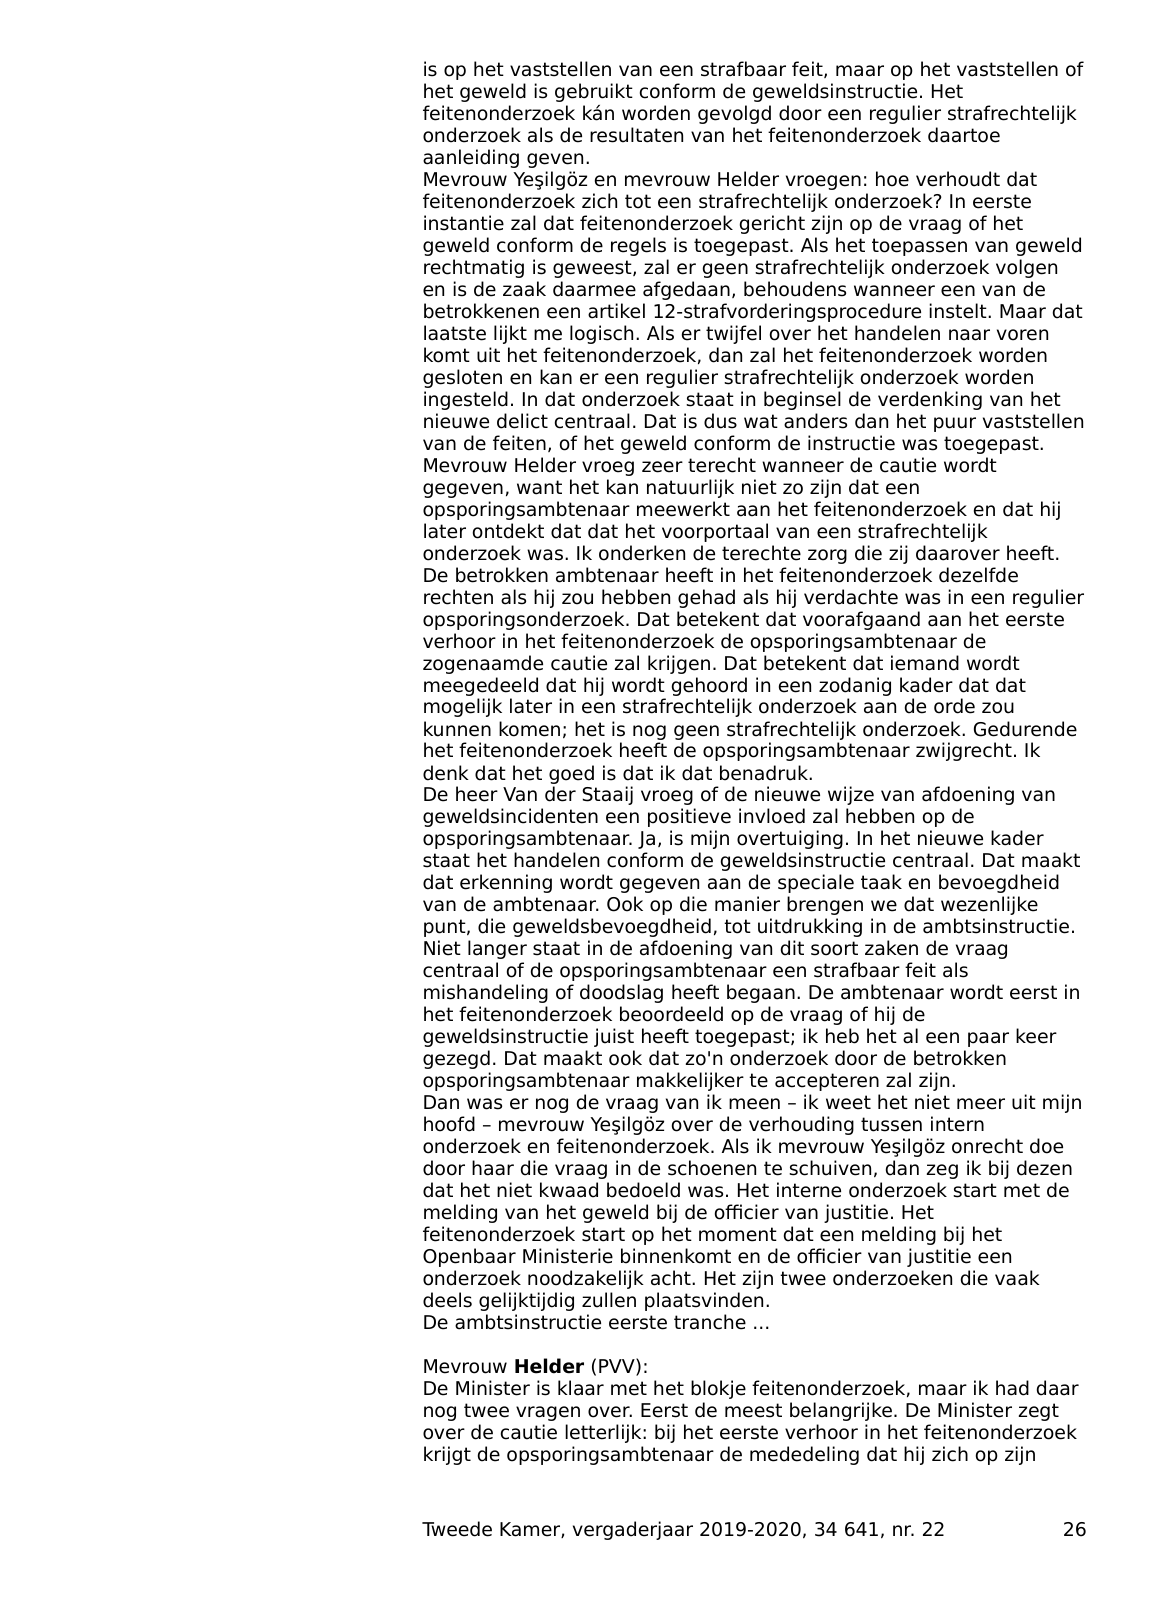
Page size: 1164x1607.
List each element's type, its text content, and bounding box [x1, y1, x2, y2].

text Mevrouw Helder (PVV): [422, 1356, 1087, 1378]
text Mevrouw Helder vroeg zeer terecht wanneer de cautie wordt gegeven, want het kan natuurlijk niet zo zijn dat een opsporingsambtenaar meewerkt aan het feitenonderzoek en dat hij later ontdekt dat dat het voorportaal van een strafrechtelijk onderzoek was. Ik onderken de terechte zorg die zij daarover heeft. De betrokken ambtenaar heeft in het feitenonderzoek dezelfde rechten als hij zou hebben gehad als hij verdachte was in een regulier opsporingsonderzoek. Dat betekent dat voorafgaand aan het eerste verhoor in het feitenonderzoek de opsporingsambtenaar de zogenaamde cautie zal krijgen. Dat betekent dat iemand wordt meegedeeld dat hij wordt gehoord in een zodanig kader dat dat mogelijk later in een strafrechtelijk onderzoek aan de orde zou kunnen komen; het is nog geen strafrechtelijk onderzoek. Gedurende het feitenonderzoek heeft de opsporingsambtenaar zwijgrecht. Ik denk dat het goed is dat ik dat benadruk. [422, 455, 1087, 784]
text Mevrouw Yeşilgöz en mevrouw Helder vroegen: hoe verhoudt dat feitenonderzoek zich tot een strafrechtelijk onderzoek? In eerste instantie zal dat feitenonderzoek gericht zijn op de vraag of het geweld conform de regels is toegepast. Als het toepassen van geweld rechtmatig is geweest, zal er geen strafrechtelijk onderzoek volgen en is de zaak daarmee afgedaan, behoudens wanneer een van de betrokkenen een artikel 12-strafvorderingsprocedure instelt. Maar dat laatste lijkt me logisch. Als er twijfel over het handelen naar voren komt uit het feitenonderzoek, dan zal het feitenonderzoek worden gesloten en kan er een regulier strafrechtelijk onderzoek worden ingesteld. In dat onderzoek staat in beginsel de verdenking van het nieuwe delict centraal. Dat is dus wat anders dan het puur vaststellen van de feiten, of het geweld conform de instructie was toegepast. [422, 169, 1087, 455]
text Dan was er nog de vraag van ik meen – ik weet het niet meer uit mijn hoofd – mevrouw Yeşilgöz over de verhouding tussen intern onderzoek en feitenonderzoek. Als ik mevrouw Yeşilgöz onrecht doe door haar die vraag in de schoenen te schuiven, dan zeg ik bij dezen dat het niet kwaad bedoeld was. Het interne onderzoek start met de melding van het geweld bij de officier van justitie. Het feitenonderzoek start op het moment dat een melding bij het Openbaar Ministerie binnenkomt en de officier van justitie een onderzoek noodzakelijk acht. Het zijn twee onderzoeken die vaak deels gelijktijdig zullen plaatsvinden. [422, 1092, 1087, 1312]
text De heer Van der Staaij vroeg of de nieuwe wijze van afdoening van geweldsincidenten een positieve invloed zal hebben op de opsporingsambtenaar. Ja, is mijn overtuiging. In het nieuwe kader staat het handelen conform de geweldsinstructie centraal. Dat maakt dat erkenning wordt gegeven aan de speciale taak en bevoegdheid van de ambtenaar. Ook op die manier brengen we dat wezenlijke punt, die geweldsbevoegdheid, tot uitdrukking in de ambtsinstructie. Niet langer staat in de afdoening van dit soort zaken de vraag centraal of de opsporingsambtenaar een strafbaar feit als mishandeling of doodslag heeft begaan. De ambtenaar wordt eerst in het feitenonderzoek beoordeeld op de vraag of hij de geweldsinstructie juist heeft toegepast; ik heb het al een paar keer gezegd. Dat maakt ook dat zo'n onderzoek door de betrokken opsporingsambtenaar makkelijker te accepteren zal zijn. [422, 784, 1087, 1092]
text De Minister is klaar met het blokje feitenonderzoek, maar ik had daar nog twee vragen over. Eerst de meest belangrijke. De Minister zegt over de cautie letterlijk: bij het eerste verhoor in het feitenonderzoek krijgt de opsporingsambtenaar de mededeling dat hij zich op zijn [422, 1378, 1087, 1466]
text is op het vaststellen van een strafbaar feit, maar op het vaststellen of het geweld is gebruikt conform de geweldsinstructie. Het feitenonderzoek kán worden gevolgd door een regulier strafrechtelijk onderzoek als de resultaten van het feitenonderzoek daartoe aanleiding geven. [422, 59, 1087, 169]
text De ambtsinstructie eerste tranche ... [422, 1312, 1087, 1334]
